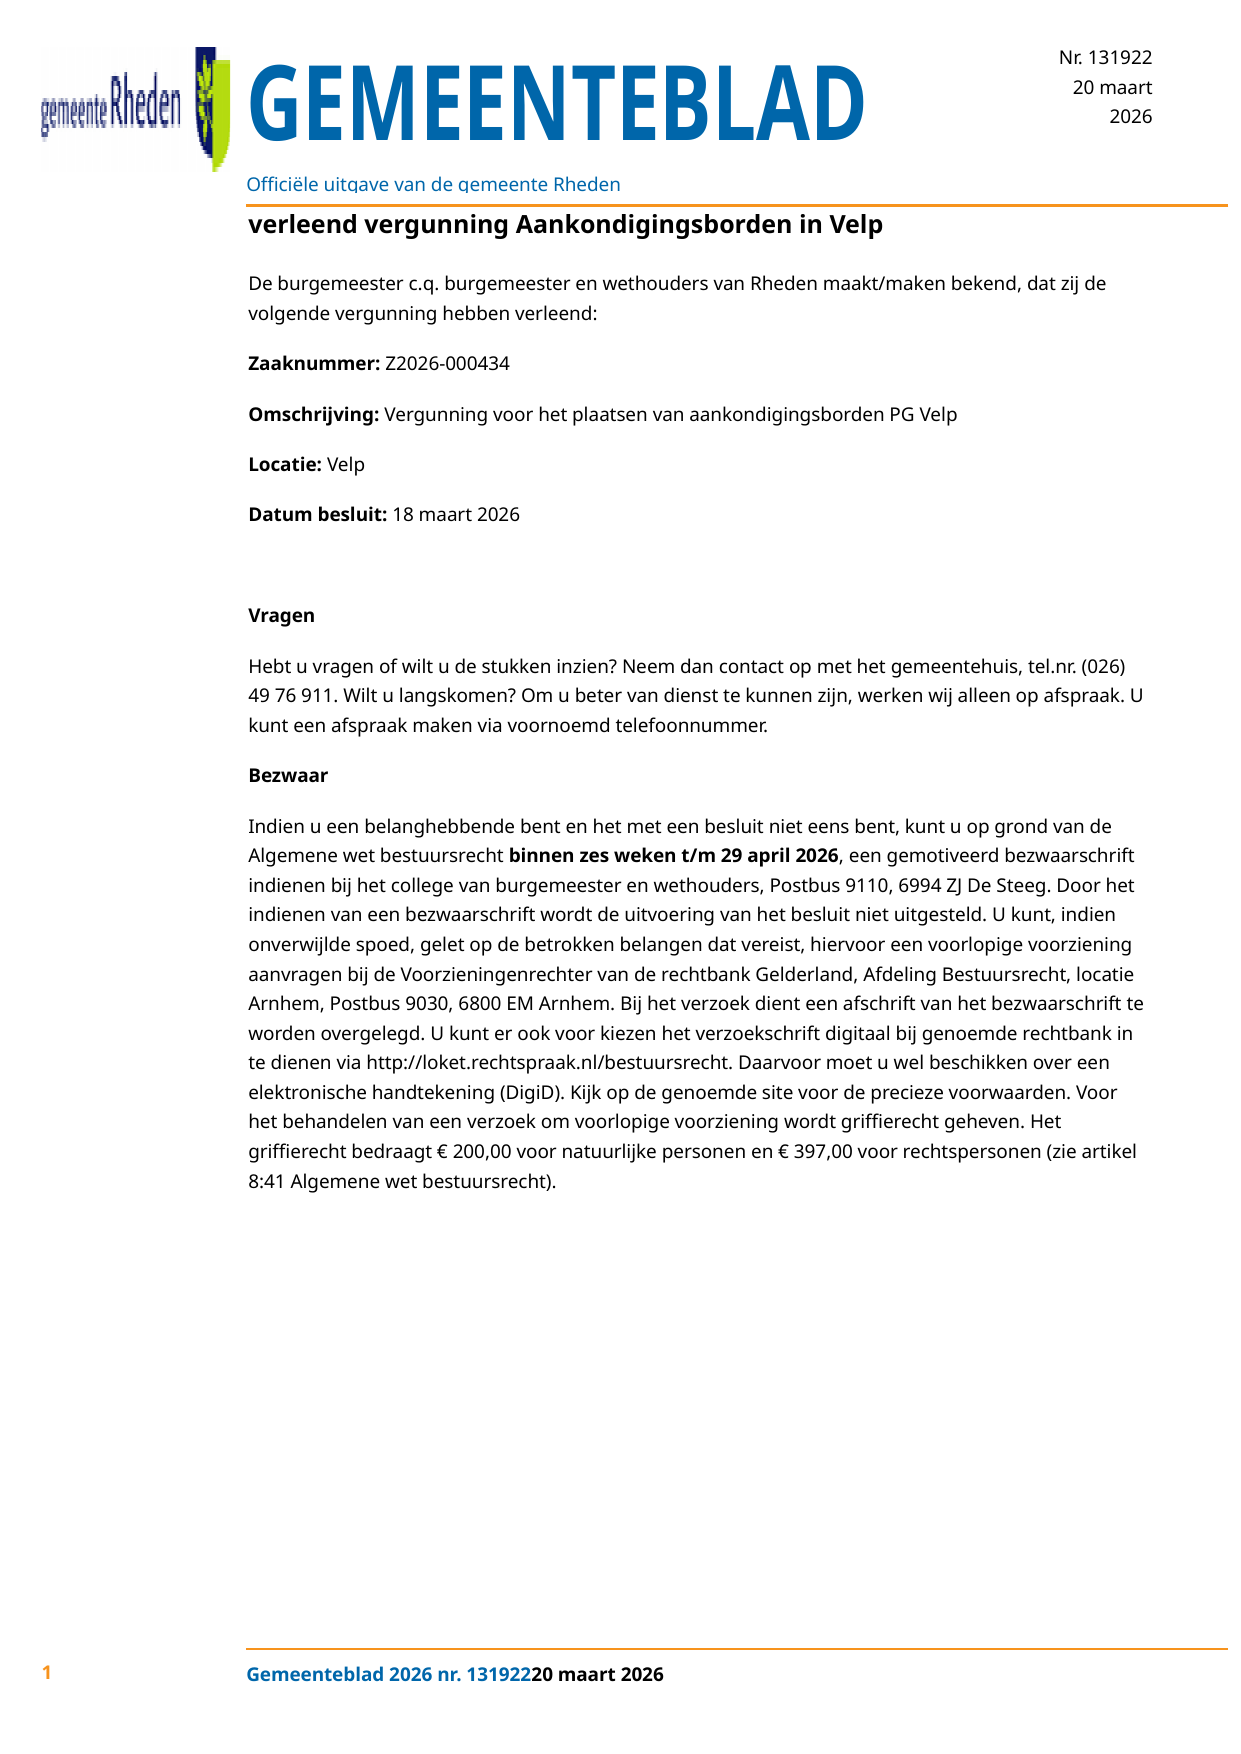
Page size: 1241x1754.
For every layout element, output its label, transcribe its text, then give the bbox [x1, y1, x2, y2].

text Bezwaar [248, 762, 1152, 788]
text Zaaknummer: Z2026-000434 [248, 350, 1152, 376]
picture [41, 47, 231, 172]
text Omschrijving: Vergunning voor het plaatsen van aankondigingsborden PG Velp [248, 401, 1152, 426]
text Vragen [248, 602, 1152, 628]
text De burgemeester c.q. burgemeester en wethouders van Rheden maakt/maken bekend, dat zij de volgende vergunning hebben verleend: [248, 270, 1152, 326]
text Indien u een belanghebbende bent en het met een besluit niet eens bent, kunt u op grond van de Algemene wet bestuursrecht binnen zes weken t/m 29 april 2026, een gemotiveerd bezwaarschrift indienen bij het college van burgemeester en wethouders, Postbus 9110, 6994 ZJ De Steeg. Door het indienen van een bezwaarschrift wordt de uitvoering van het besluit niet uitgesteld. U kunt, indien onverwijlde spoed, gelet op de betrokken belangen dat vereist, hiervoor een voorlopige voorziening aanvragen bij de Voorzieningenrechter van de rechtbank Gelderland, Afdeling Bestuursrecht, locatie Arnhem, Postbus 9030, 6800 EM Arnhem. Bij het verzoek dient een afschrift van het bezwaarschrift te worden overgelegd. U kunt er ook voor kiezen het verzoekschrift digitaal bij genoemde rechtbank in te dienen via http://loket.rechtspraak.nl/bestuursrecht. Daarvoor moet u wel beschikken over een elektronische handtekening (DigiD). Kijk op de genoemde site voor de precieze voorwaarden. Voor het behandelen van een verzoek om voorlopige voorziening wordt griffierecht geheven. Het griffierecht bedraagt € 200,00 voor natuurlijke personen en € 397,00 voor rechtspersonen (zie artikel 8:41 Algemene wet bestuursrecht). [248, 813, 1152, 1193]
text Locatie: Velp [248, 451, 1152, 477]
text Hebt u vragen of wilt u de stukken inzien? Neem dan contact op met het gemeentehuis, tel.nr. (026) 49 76 911. Wilt u langskomen? Om u beter van dienst te kunnen zijn, werken wij alleen op afspraak. U kunt een afspraak maken via voornoemd telefoonnummer. [248, 653, 1152, 738]
text verleend vergunning Aankondigingsborden in Velp [248, 207, 1152, 241]
text Datum besluit: 18 maart 2026 [248, 502, 1152, 527]
